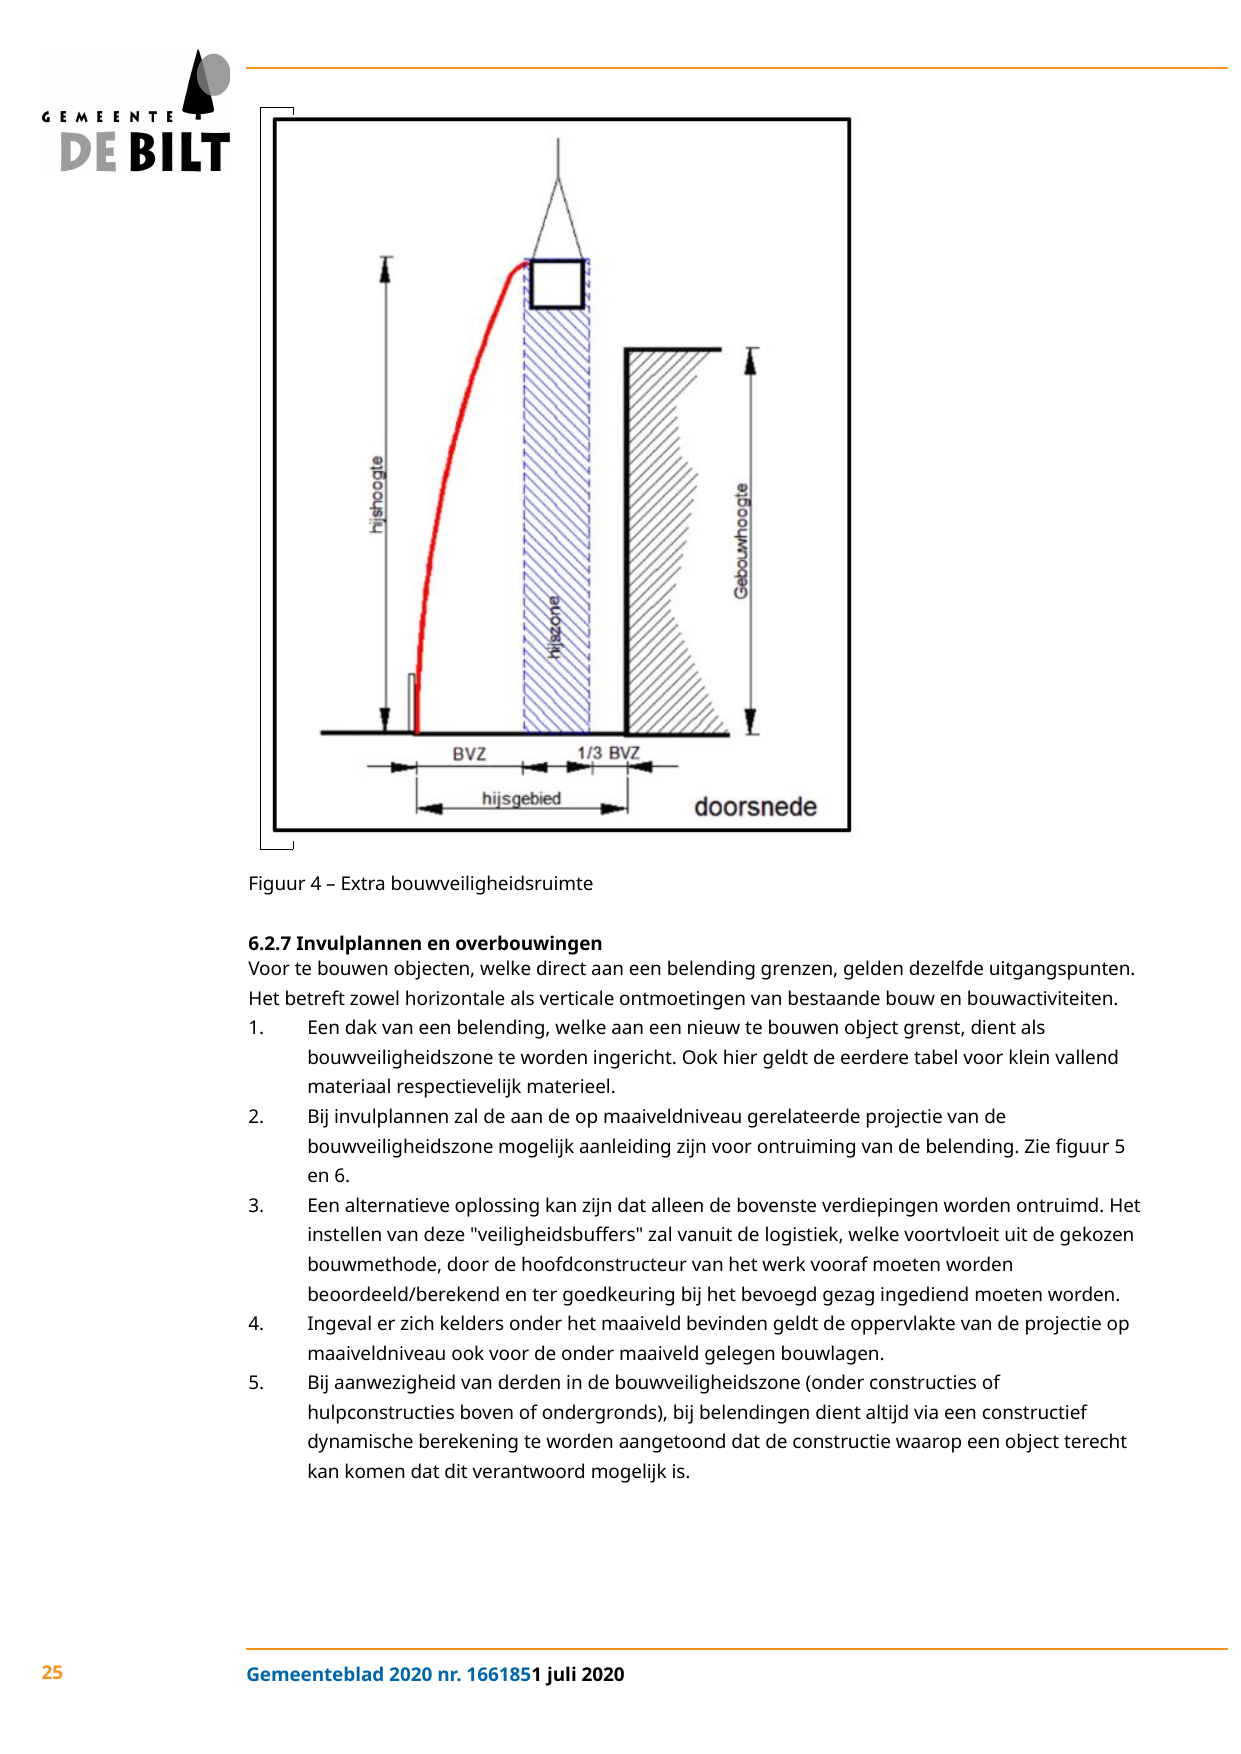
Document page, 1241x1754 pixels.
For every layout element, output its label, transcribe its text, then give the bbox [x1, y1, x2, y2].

picture [268, 115, 860, 841]
text Figuur 4 – Extra bouwveiligheidsruimte [248, 871, 1152, 896]
list Bij aanwezigheid van derden in de bouwveiligheidszone (onder constructies of hulpconstructies boven of ondergronds), bij belendingen dient altijd via een constructief dynamische berekening te worden aangetoond dat de constructie waarop een object terecht kan komen dat dit verantwoord mogelijk is. [248, 1369, 1152, 1484]
picture [41, 47, 231, 172]
text 6.2.7 Invulplannen en overbouwingen [248, 930, 1152, 955]
list Een alternatieve oplossing kan zijn dat alleen de bovenste verdiepingen worden ontruimd. Het instellen van deze "veiligheidsbuffers" zal vanuit de logistiek, welke voortvloeit uit de gekozen bouwmethode, door de hoofdconstructeur van het werk vooraf moeten worden beoordeeld/berekend en ter goedkeuring bij het bevoegd gezag ingediend moeten worden. [248, 1192, 1152, 1307]
text Voor te bouwen objecten, welke direct aan een belending grenzen, gelden dezelfde uitgangspunten. Het betreft zowel horizontale als verticale ontmoetingen van bestaande bouw en bouwactiviteiten. [248, 955, 1152, 1011]
list Een dak van een belending, welke aan een nieuw te bouwen object grenst, dient als bouwveiligheidszone te worden ingericht. Ook hier geldt de eerdere tabel voor klein vallend materiaal respectievelijk materieel. [248, 1014, 1152, 1099]
list Bij invulplannen zal de aan de op maaiveldniveau gerelateerde projectie van de bouwveiligheidszone mogelijk aanleiding zijn voor ontruiming van de belending. Zie figuur 5 en 6. [248, 1103, 1152, 1188]
list Ingeval er zich kelders onder het maaiveld bevinden geldt de oppervlakte van de projectie op maaiveldniveau ook voor de onder maaiveld gelegen bouwlagen. [248, 1310, 1152, 1366]
